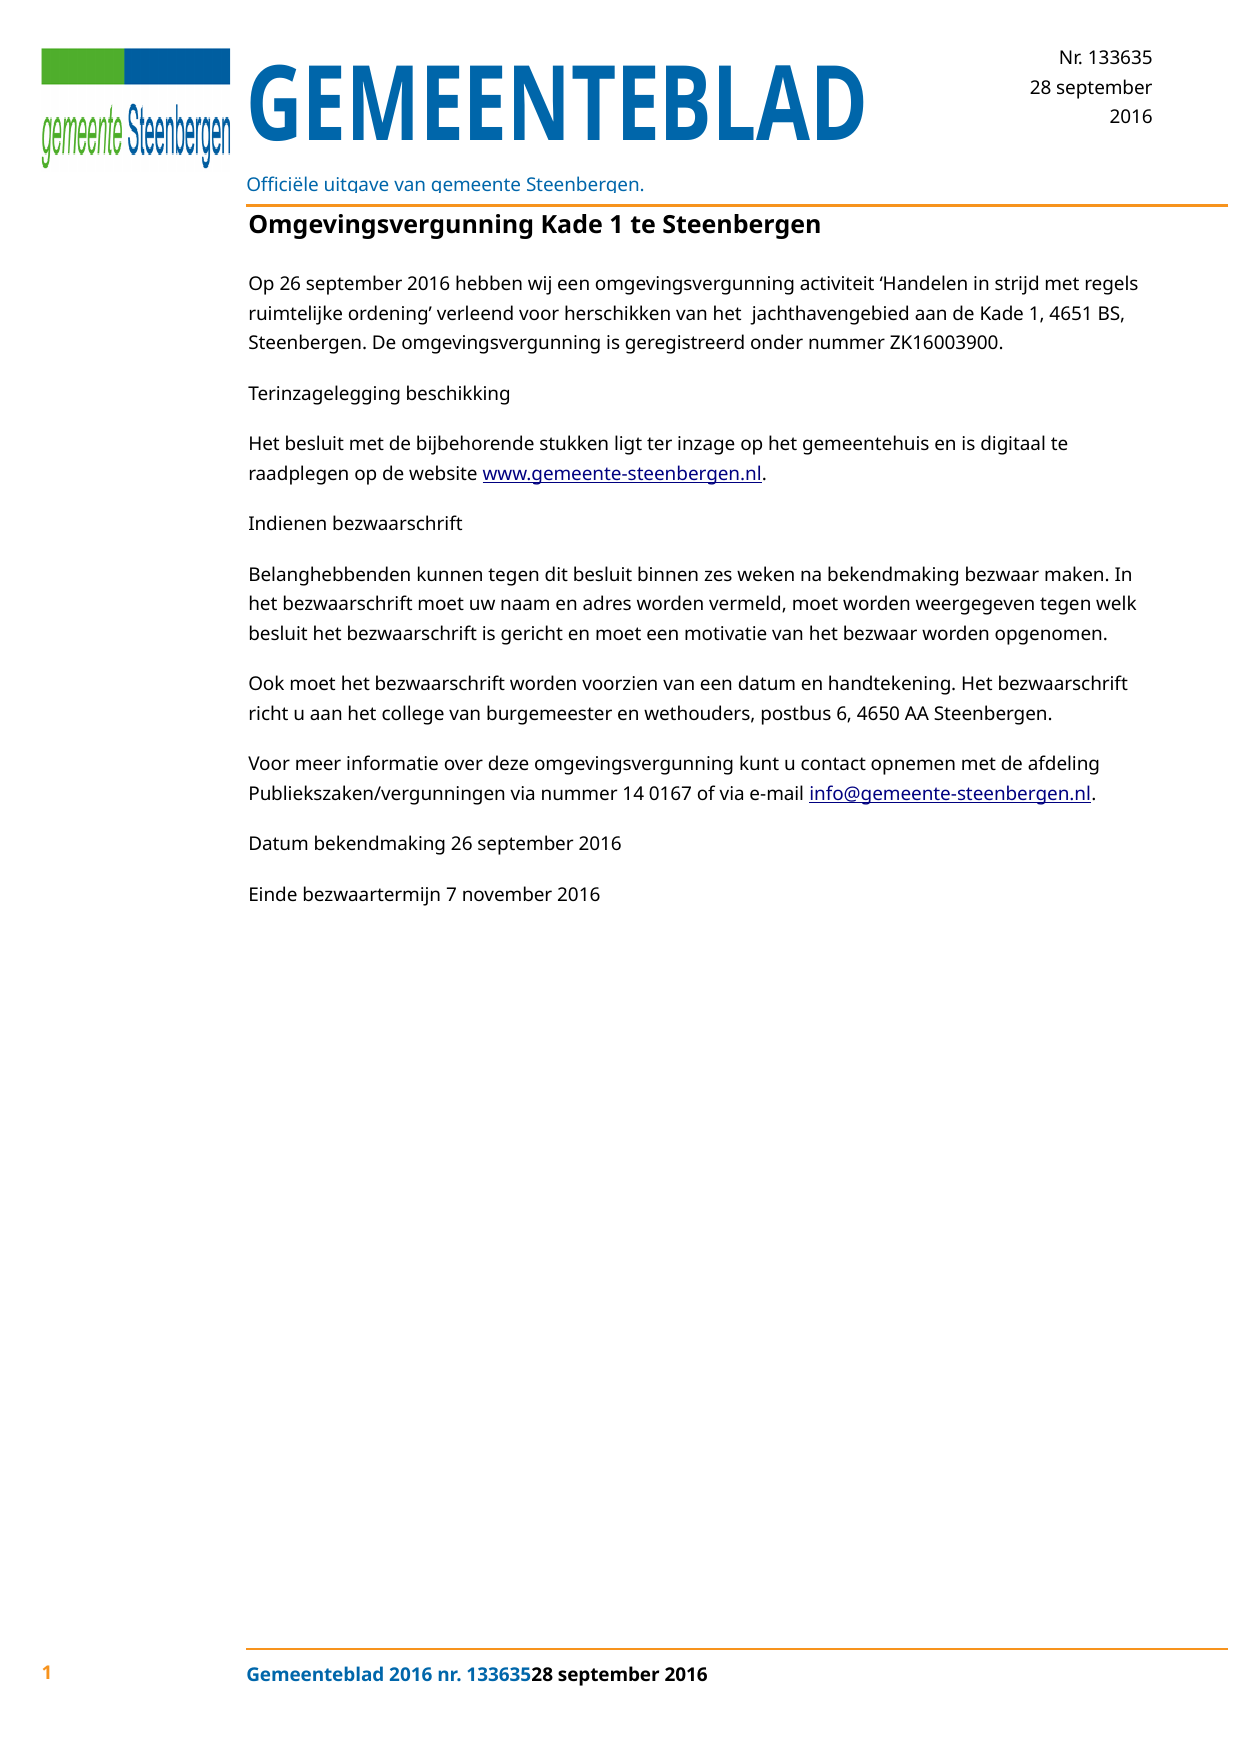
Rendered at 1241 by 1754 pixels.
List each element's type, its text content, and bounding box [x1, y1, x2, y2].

text Omgevingsvergunning Kade 1 te Steenbergen [248, 207, 1152, 241]
text Voor meer informatie over deze omgevingsvergunning kunt u contact opnemen met de afdeling Publiekszaken/vergunningen via nummer 14 0167 of via e-mail info@gemeente-steenbergen.nl. [248, 750, 1152, 806]
text Datum bekendmaking 26 september 2016 [248, 830, 1152, 856]
picture [41, 47, 231, 172]
text Het besluit met de bijbehorende stukken ligt ter inzage op het gemeentehuis en is digitaal te raadplegen op de website www.gemeente-steenbergen.nl. [248, 430, 1152, 486]
text Einde bezwaartermijn 7 november 2016 [248, 881, 1152, 906]
text Op 26 september 2016 hebben wij een omgevingsvergunning activiteit ‘Handelen in strijd met regels ruimtelijke ordening’ verleend voor herschikken van het jachthavengebied aan de Kade 1, 4651 BS, Steenbergen. De omgevingsvergunning is geregistreerd onder nummer ZK16003900. [248, 270, 1152, 355]
text Ook moet het bezwaarschrift worden voorzien van een datum en handtekening. Het bezwaarschrift richt u aan het college van burgemeester en wethouders, postbus 6, 4650 AA Steenbergen. [248, 670, 1152, 726]
text Indienen bezwaarschrift [248, 510, 1152, 536]
text Belanghebbenden kunnen tegen dit besluit binnen zes weken na bekendmaking bezwaar maken. In het bezwaarschrift moet uw naam en adres worden vermeld, moet worden weergegeven tegen welk besluit het bezwaarschrift is gericht en moet een motivatie van het bezwaar worden opgenomen. [248, 561, 1152, 646]
text Terinzagelegging beschikking [248, 380, 1152, 406]
